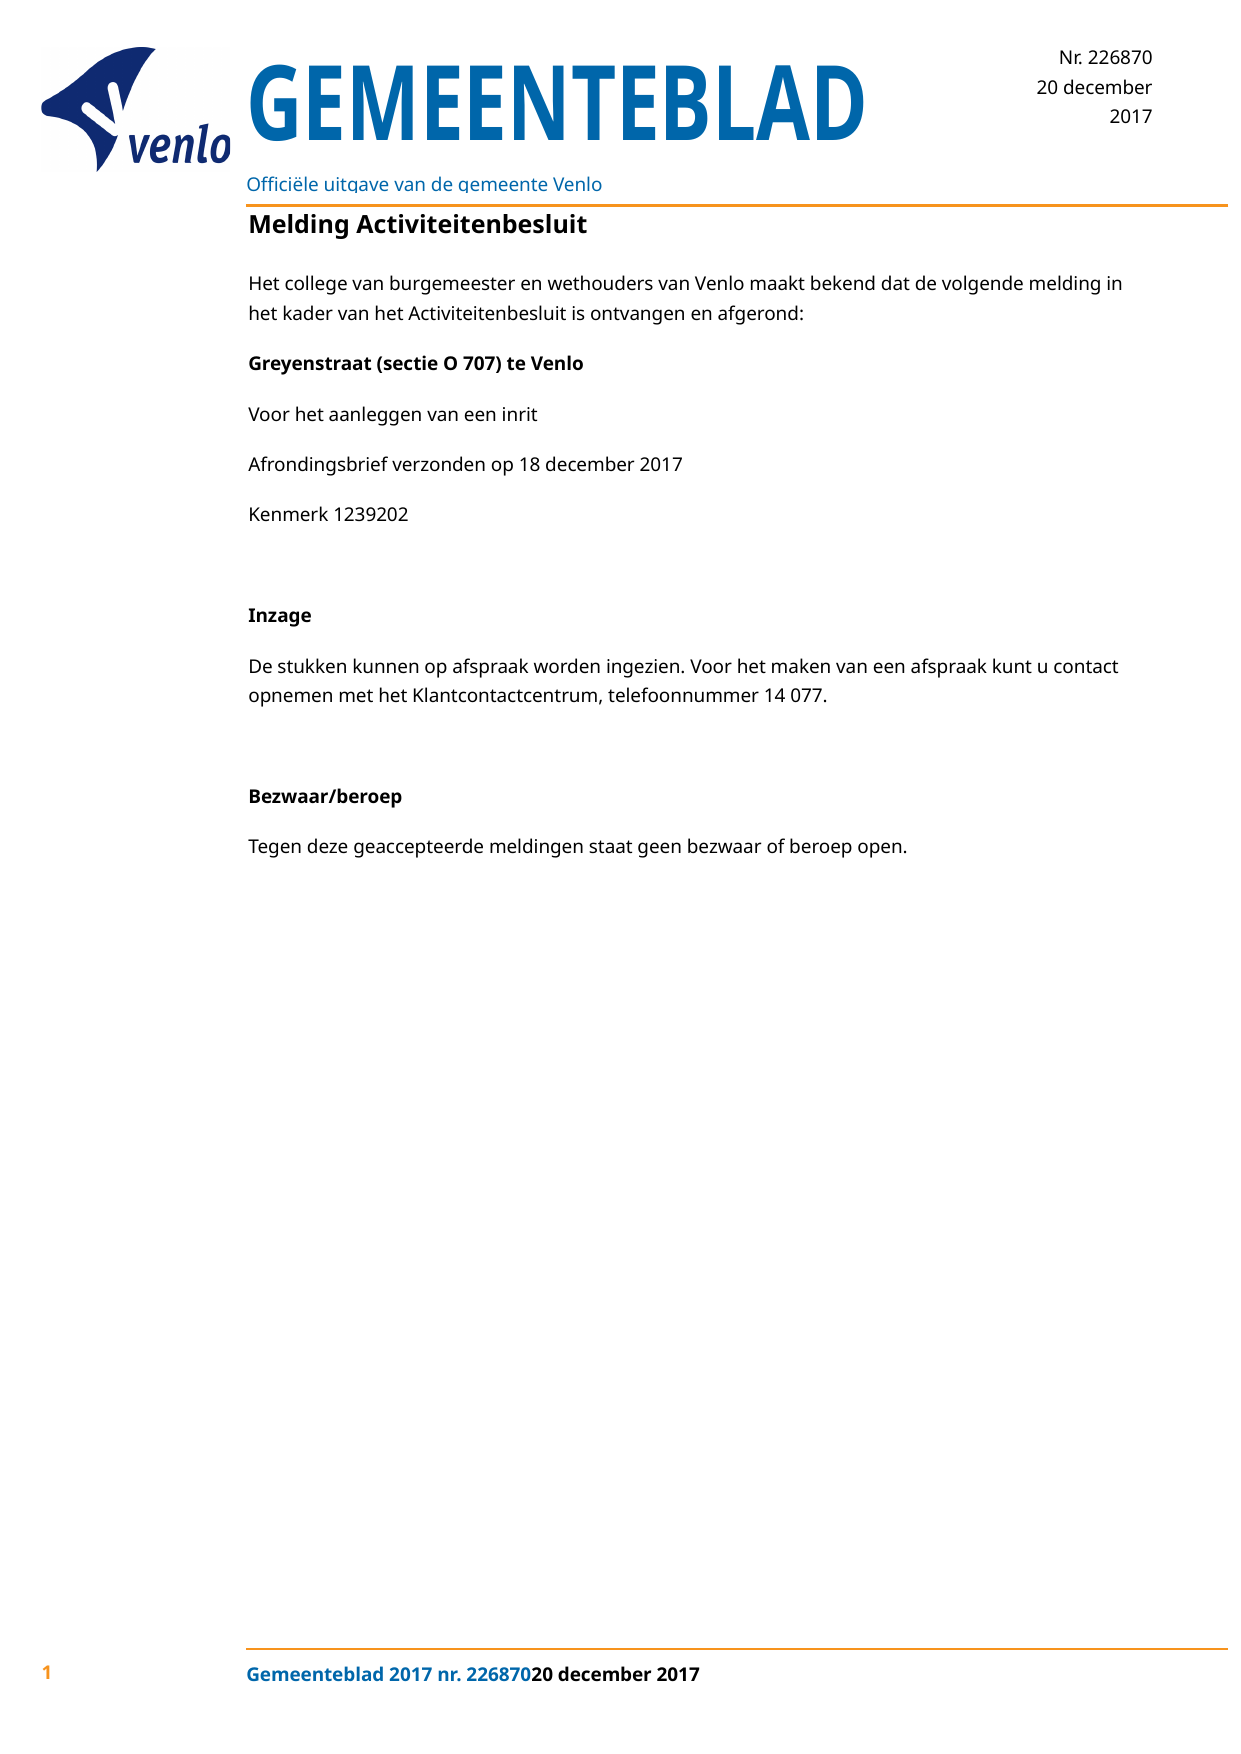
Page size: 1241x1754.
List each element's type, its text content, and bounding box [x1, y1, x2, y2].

text Bezwaar/beroep [248, 783, 1152, 809]
text Tegen deze geaccepteerde meldingen staat geen bezwaar of beroep open. [248, 834, 1152, 859]
text Melding Activiteitenbesluit [248, 207, 1152, 241]
text Inzage [248, 602, 1152, 628]
picture [41, 47, 231, 172]
text De stukken kunnen op afspraak worden ingezien. Voor het maken van een afspraak kunt u contact opnemen met het Klantcontactcentrum, telefoonnummer 14 077. [248, 653, 1152, 708]
text Het college van burgemeester en wethouders van Venlo maakt bekend dat de volgende melding in het kader van het Activiteitenbesluit is ontvangen en afgerond: [248, 270, 1152, 326]
text Kenmerk 1239202 [248, 502, 1152, 527]
text Voor het aanleggen van een inrit [248, 401, 1152, 426]
text Afrondingsbrief verzonden op 18 december 2017 [248, 451, 1152, 477]
text Greyenstraat (sectie O 707) te Venlo [248, 350, 1152, 376]
